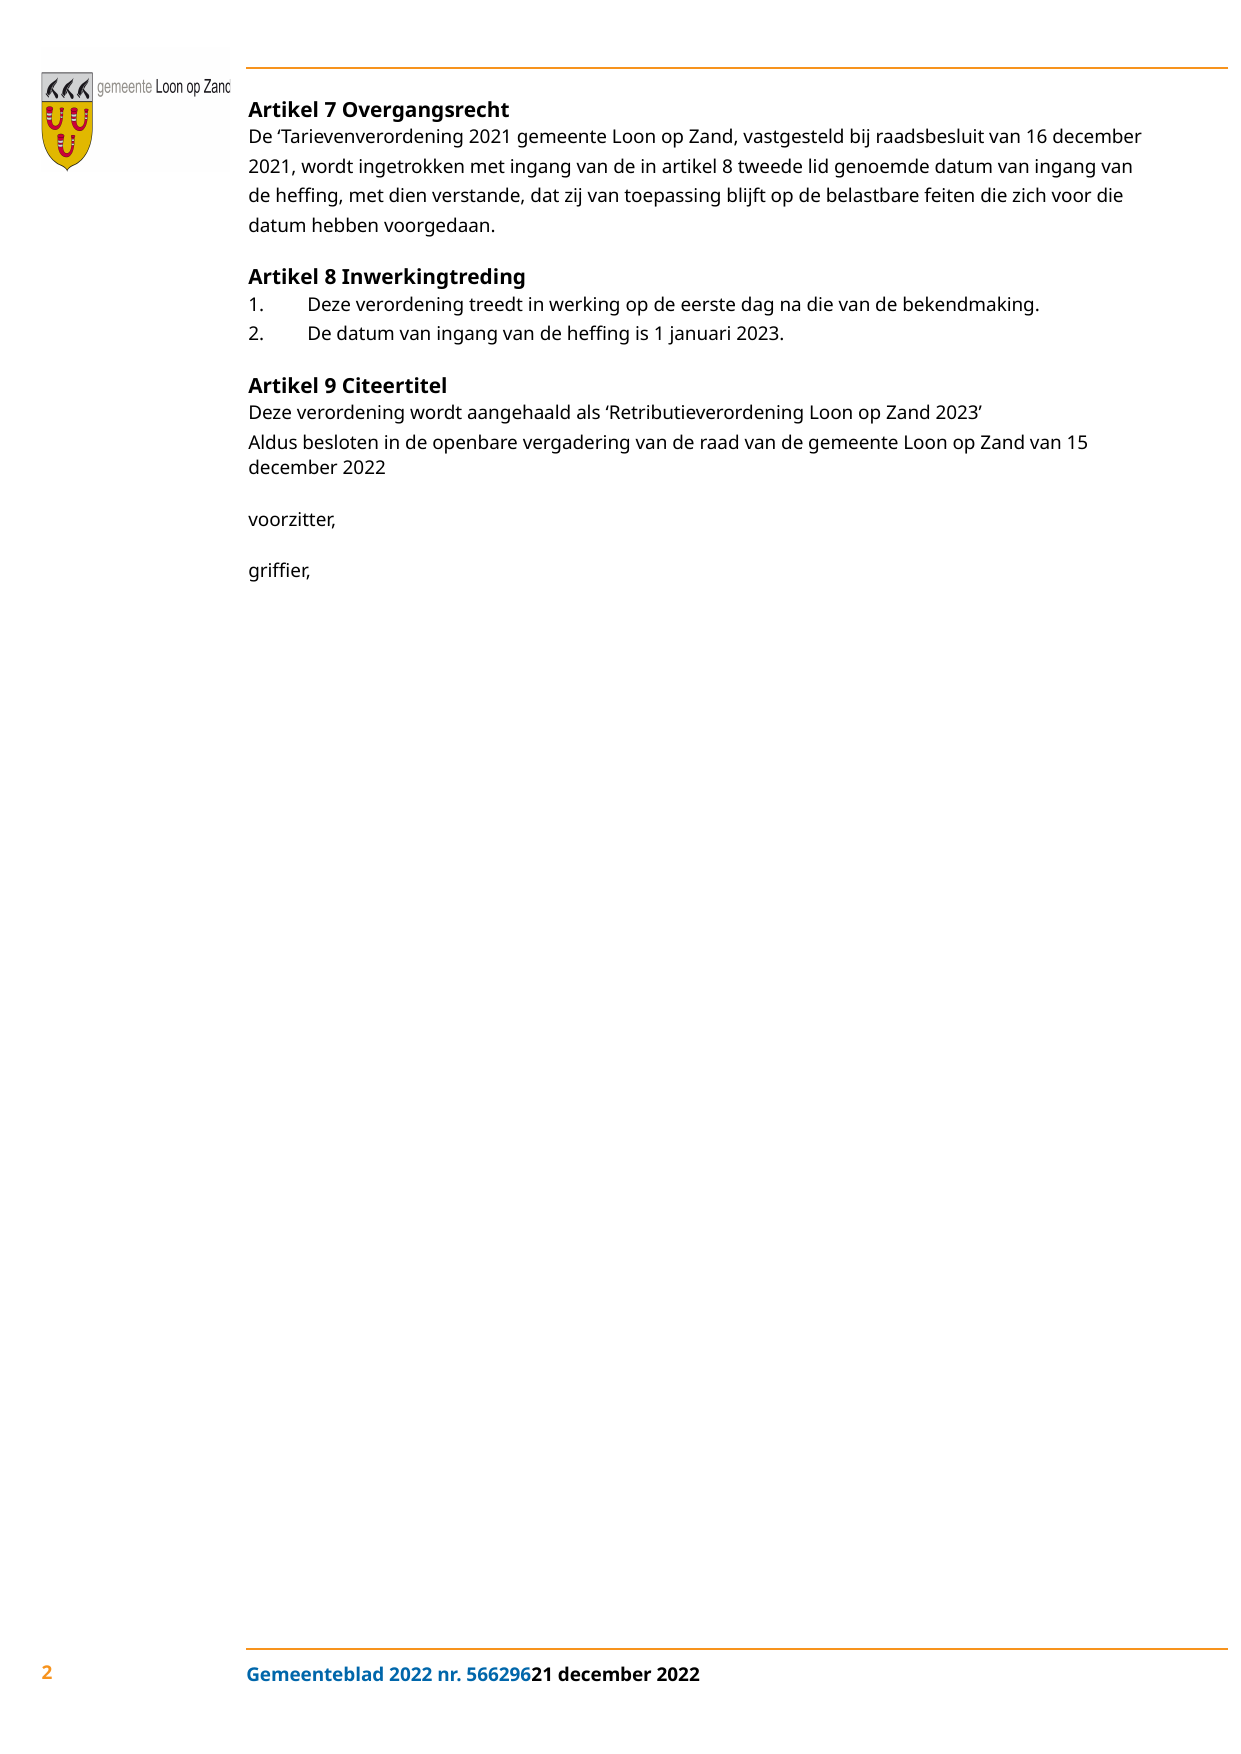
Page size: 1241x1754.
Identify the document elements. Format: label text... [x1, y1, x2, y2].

text voorzitter, [248, 506, 1152, 532]
text Artikel 8 Inwerkingtreding [248, 262, 1152, 291]
list Deze verordening treedt in werking op de eerste dag na die van de bekendmaking. [248, 291, 1152, 317]
text Artikel 9 Citeertitel [248, 371, 1152, 399]
text Aldus besloten in de openbare vergadering van de raad van de gemeente Loon op Zand van 15 december 2022 [248, 429, 1152, 480]
text griffier, [248, 557, 1152, 583]
list De datum van ingang van de heffing is 1 januari 2023. [248, 320, 1152, 346]
text Deze verordening wordt aangehaald als ‘Retributieverordening Loon op Zand 2023’ [248, 399, 1152, 425]
text De ‘Tarievenverordening 2021 gemeente Loon op Zand, vastgesteld bij raadsbesluit van 16 december 2021, wordt ingetrokken met ingang van de in artikel 8 tweede lid genoemde datum van ingang van de heffing, met dien verstande, dat zij van toepassing blijft op de belastbare feiten die zich voor die datum hebben voorgedaan. [248, 123, 1152, 238]
picture [41, 47, 231, 172]
text Artikel 7 Overgangsrecht [248, 95, 1152, 123]
